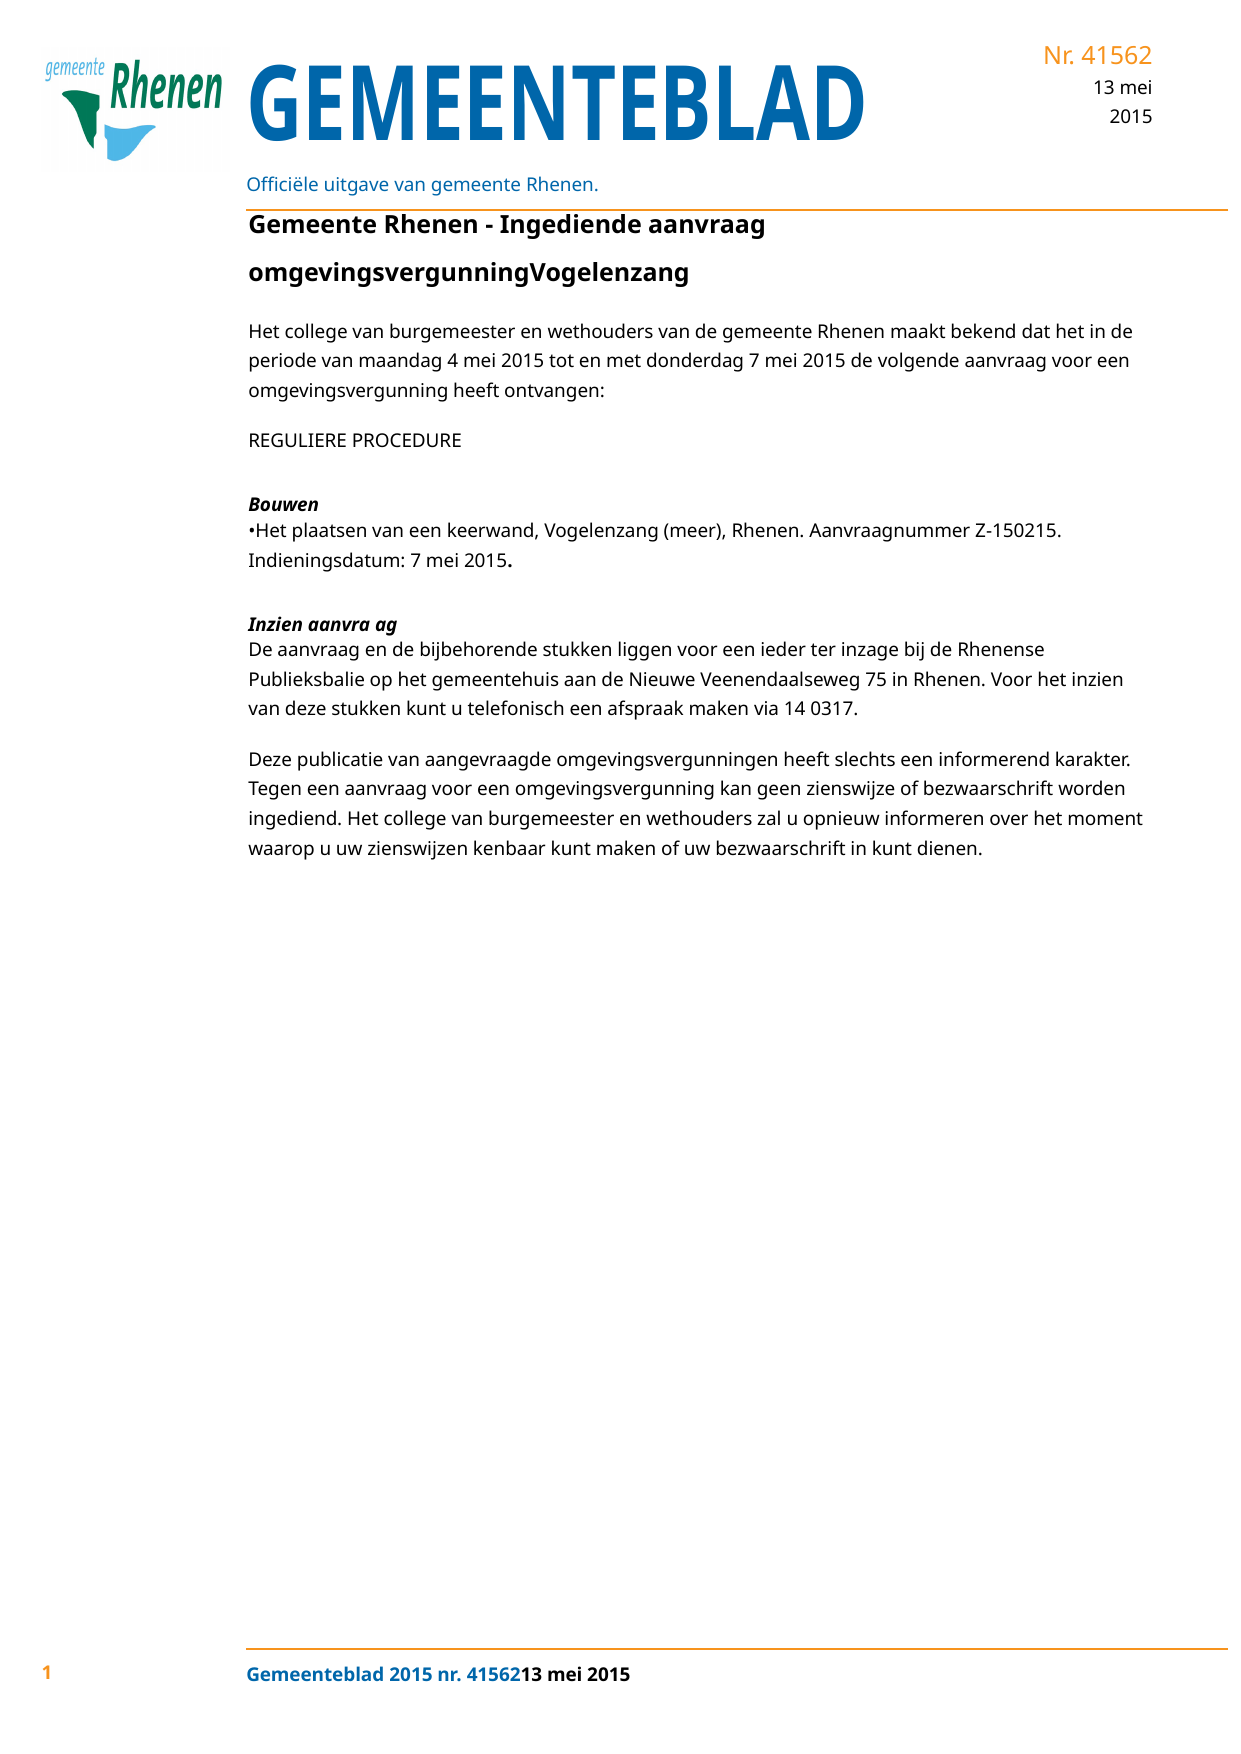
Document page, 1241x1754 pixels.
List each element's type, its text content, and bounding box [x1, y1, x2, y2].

text Deze publicatie van aangevraagde omgevingsvergunningen heeft slechts een informerend karakter. Tegen een aanvraag voor een omgevingsvergunning kan geen zienswijze of bezwaarschrift worden ingediend. Het college van burgemeester en wethouders zal u opnieuw informeren over het moment waarop u uw zienswijzen kenbaar kunt maken of uw bezwaarschrift in kunt dienen. [248, 746, 1152, 861]
text Gemeente Rhenen - Ingediende aanvraag omgevingsvergunningVogelenzang [248, 211, 1152, 288]
text •Het plaatsen van een keerwand, Vogelenzang (meer), Rhenen. Aanvraagnummer Z-150215. Indieningsdatum: 7 mei 2015. [248, 517, 1152, 572]
text REGULIERE PROCEDURE [248, 427, 1152, 453]
text De aanvraag en de bijbehorende stukken liggen voor een ieder ter inzage bij de Rhenense Publieksbalie op het gemeentehuis aan de Nieuwe Veenendaalseweg 75 in Rhenen. Voor het inzien van deze stukken kunt u telefonisch een afspraak maken via 14 0317. [248, 636, 1152, 721]
text Inzien aanvra ag [248, 611, 1152, 636]
text Bouwen [248, 491, 1152, 517]
picture [41, 47, 231, 172]
text Het college van burgemeester en wethouders van de gemeente Rhenen maakt bekend dat het in de periode van maandag 4 mei 2015 tot en met donderdag 7 mei 2015 de volgende aanvraag voor een omgevingsvergunning heeft ontvangen: [248, 318, 1152, 403]
